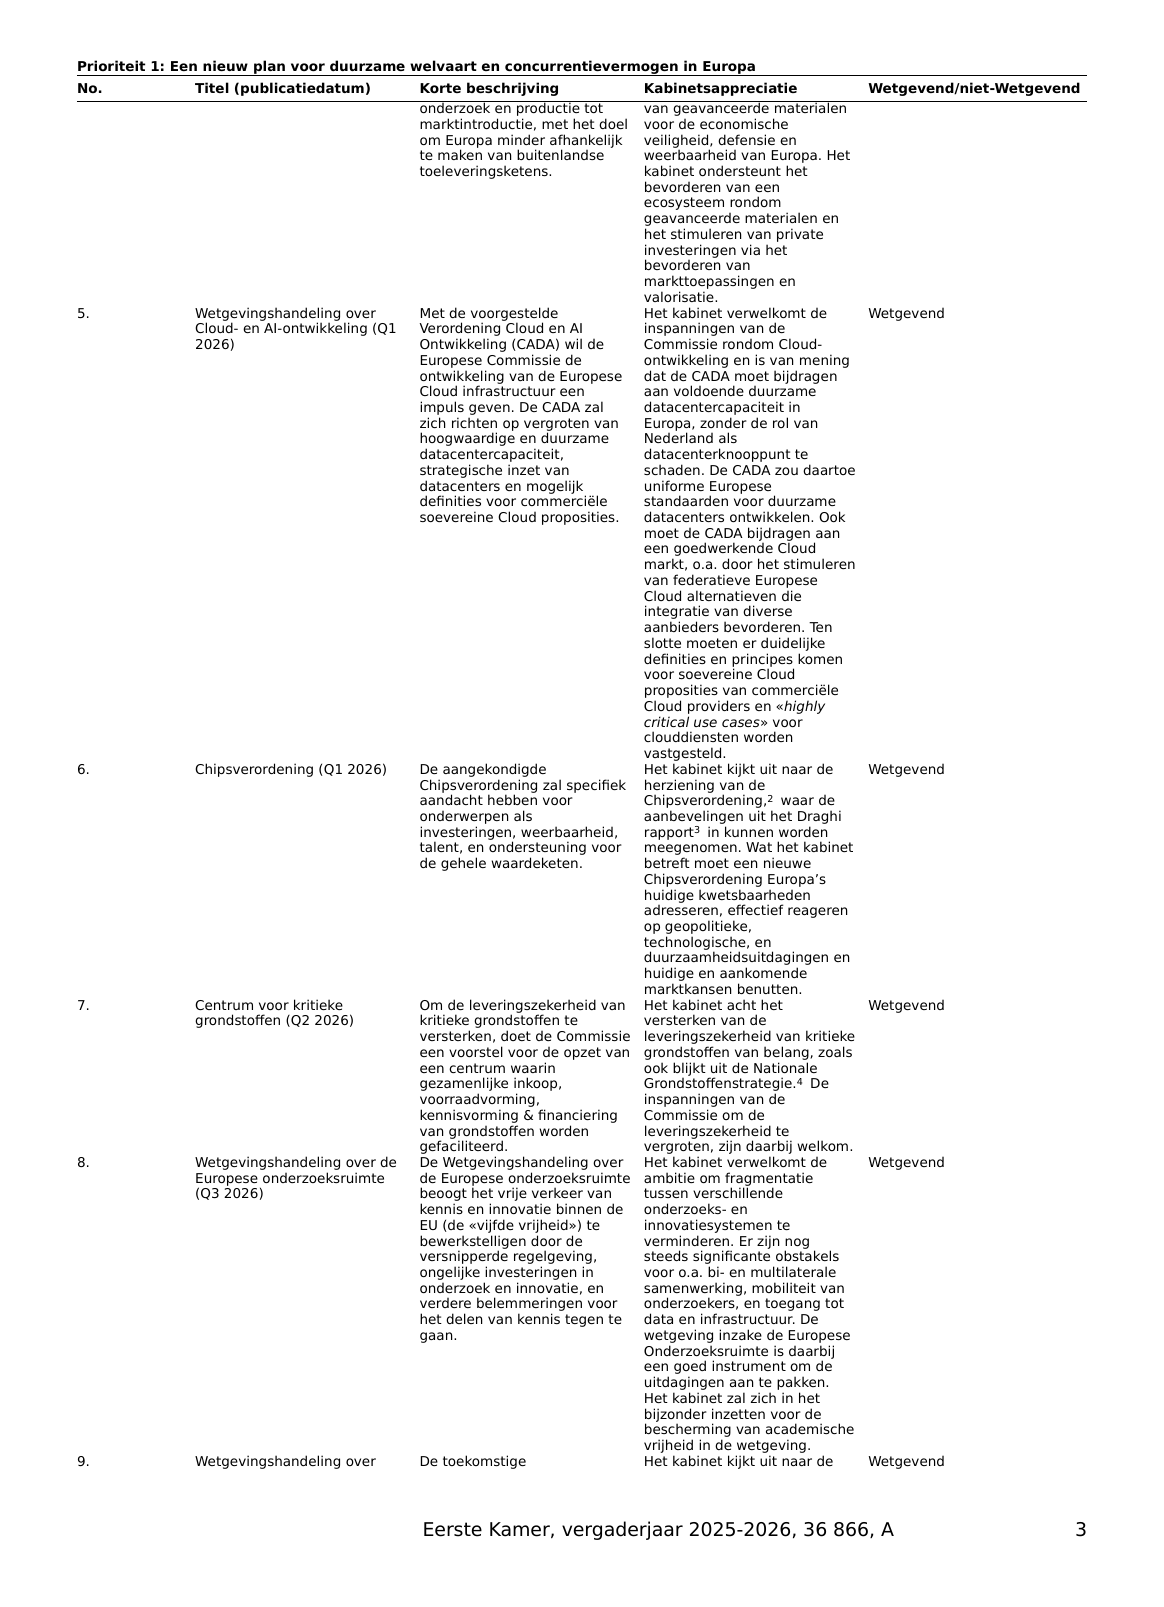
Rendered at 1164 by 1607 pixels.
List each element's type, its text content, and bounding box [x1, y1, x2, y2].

table_cell Het kabinet kijkt uit naar de [638, 1454, 862, 1469]
table_cell Centrum voor kritieke grondstoffen (Q2 2026) [189, 998, 413, 1155]
table_cell [77, 102, 189, 305]
table_cell De aangekondigde Chipsverordening zal specifiek aandacht hebben voor onderwerpen als investeringen, weerbaarheid, talent, en ondersteuning voor de gehele waardeketen. [413, 762, 638, 997]
table_cell Wetgevend [862, 305, 1087, 762]
table_header Prioriteit 1: Een nieuw plan voor duurzame welvaart en concurrentievermogen in Europa [77, 59, 1087, 75]
table_cell Het kabinet kijkt uit naar de herziening van de Chipsverordening,2 waar de aanbevelingen uit het Draghi rapport3 in kunnen worden meegenomen. Wat het kabinet betreft moet een nieuwe Chipsverordening Europa’s huidige kwetsbaarheden adresseren, effectief reageren op geopolitieke, technologische, en duurzaamheidsuitdagingen en huidige en aankomende marktkansen benutten. [638, 762, 862, 997]
table_cell No. [77, 76, 189, 101]
table_cell Wetgevingshandeling over de Europese onderzoeksruimte (Q3 2026) [189, 1155, 413, 1454]
table_cell Wetgevend [862, 1155, 1087, 1454]
table_cell Het kabinet verwelkomt de ambitie om fragmentatie tussen verschillende onderzoeks- en innovatiesystemen te verminderen. Er zijn nog steeds significante obstakels voor o.a. bi- en multilaterale samenwerking, mobiliteit van onderzoekers, en toegang tot data en infrastructuur. De wetgeving inzake de Europese Onderzoeksruimte is daarbij een goed instrument om de uitdagingen aan te pakken. Het kabinet zal zich in het bijzonder inzetten voor de bescherming van academische vrijheid in de wetgeving. [638, 1155, 862, 1454]
table_cell Korte beschrijving [413, 76, 638, 101]
table_cell 5. [77, 305, 189, 762]
table_cell [862, 102, 1087, 305]
table_cell Wetgevend/niet-Wetgevend [862, 76, 1087, 101]
table_cell 8. [77, 1155, 189, 1454]
table_cell Kabinetsappreciatie [638, 76, 862, 101]
table_cell Met de voorgestelde Verordening Cloud en AI Ontwikkeling (CADA) wil de Europese Commissie de ontwikkeling van de Europese Cloud infrastructuur een impuls geven. De CADA zal zich richten op vergroten van hoogwaardige en duurzame datacentercapaciteit, strategische inzet van datacenters en mogelijk definities voor commerciële soevereine Cloud proposities. [413, 305, 638, 762]
table_cell 7. [77, 998, 189, 1155]
table_cell Wetgevingshandeling over [189, 1454, 413, 1469]
table_cell Het kabinet verwelkomt de inspanningen van de Commissie rondom Cloud-ontwikkeling en is van mening dat de CADA moet bijdragen aan voldoende duurzame datacentercapaciteit in Europa, zonder de rol van Nederland als datacenterknooppunt te schaden. De CADA zou daartoe uniforme Europese standaarden voor duurzame datacenters ontwikkelen. Ook moet de CADA bijdragen aan een goedwerkende Cloud markt, o.a. door het stimuleren van federatieve Europese Cloud alternatieven die integratie van diverse aanbieders bevorderen. Ten slotte moeten er duidelijke definities en principes komen voor soevereine Cloud proposities van commerciële Cloud providers en «highly critical use cases» voor clouddiensten worden vastgesteld. [638, 305, 862, 762]
table_cell De toekomstige [413, 1454, 638, 1469]
table_cell Wetgevend [862, 998, 1087, 1155]
table_cell Om de leveringszekerheid van kritieke grondstoffen te versterken, doet de Commissie een voorstel voor de opzet van een centrum waarin gezamenlijke inkoop, voorraadvorming, kennisvorming & financiering van grondstoffen worden gefaciliteerd. [413, 998, 638, 1155]
table_cell onderzoek en productie tot marktintroductie, met het doel om Europa minder afhankelijk te maken van buitenlandse toeleveringsketens. [413, 102, 638, 305]
table_cell 9. [77, 1454, 189, 1469]
table_cell Wetgevend [862, 762, 1087, 997]
table_cell 6. [77, 762, 189, 997]
table_cell van geavanceerde materialen voor de economische veiligheid, defensie en weerbaarheid van Europa. Het kabinet ondersteunt het bevorderen van een ecosysteem rondom geavanceerde materialen en het stimuleren van private investeringen via het bevorderen van markttoepassingen en valorisatie. [638, 102, 862, 305]
table_cell Wetgevingshandeling over Cloud- en AI-ontwikkeling (Q1 2026) [189, 305, 413, 762]
table_cell Chipsverordening (Q1 2026) [189, 762, 413, 997]
table_cell De Wetgevingshandeling over de Europese onderzoeksruimte beoogt het vrije verkeer van kennis en innovatie binnen de EU (de «vijfde vrijheid») te bewerkstelligen door de versnipperde regelgeving, ongelijke investeringen in onderzoek en innovatie, en verdere belemmeringen voor het delen van kennis tegen te gaan. [413, 1155, 638, 1454]
table_cell [189, 102, 413, 305]
table_cell Het kabinet acht het versterken van de leveringszekerheid van kritieke grondstoffen van belang, zoals ook blijkt uit de Nationale Grondstoffenstrategie.4 De inspanningen van de Commissie om de leveringszekerheid te vergroten, zijn daarbij welkom. [638, 998, 862, 1155]
table_cell Titel (publicatiedatum) [189, 76, 413, 101]
table_cell Wetgevend [862, 1454, 1087, 1469]
